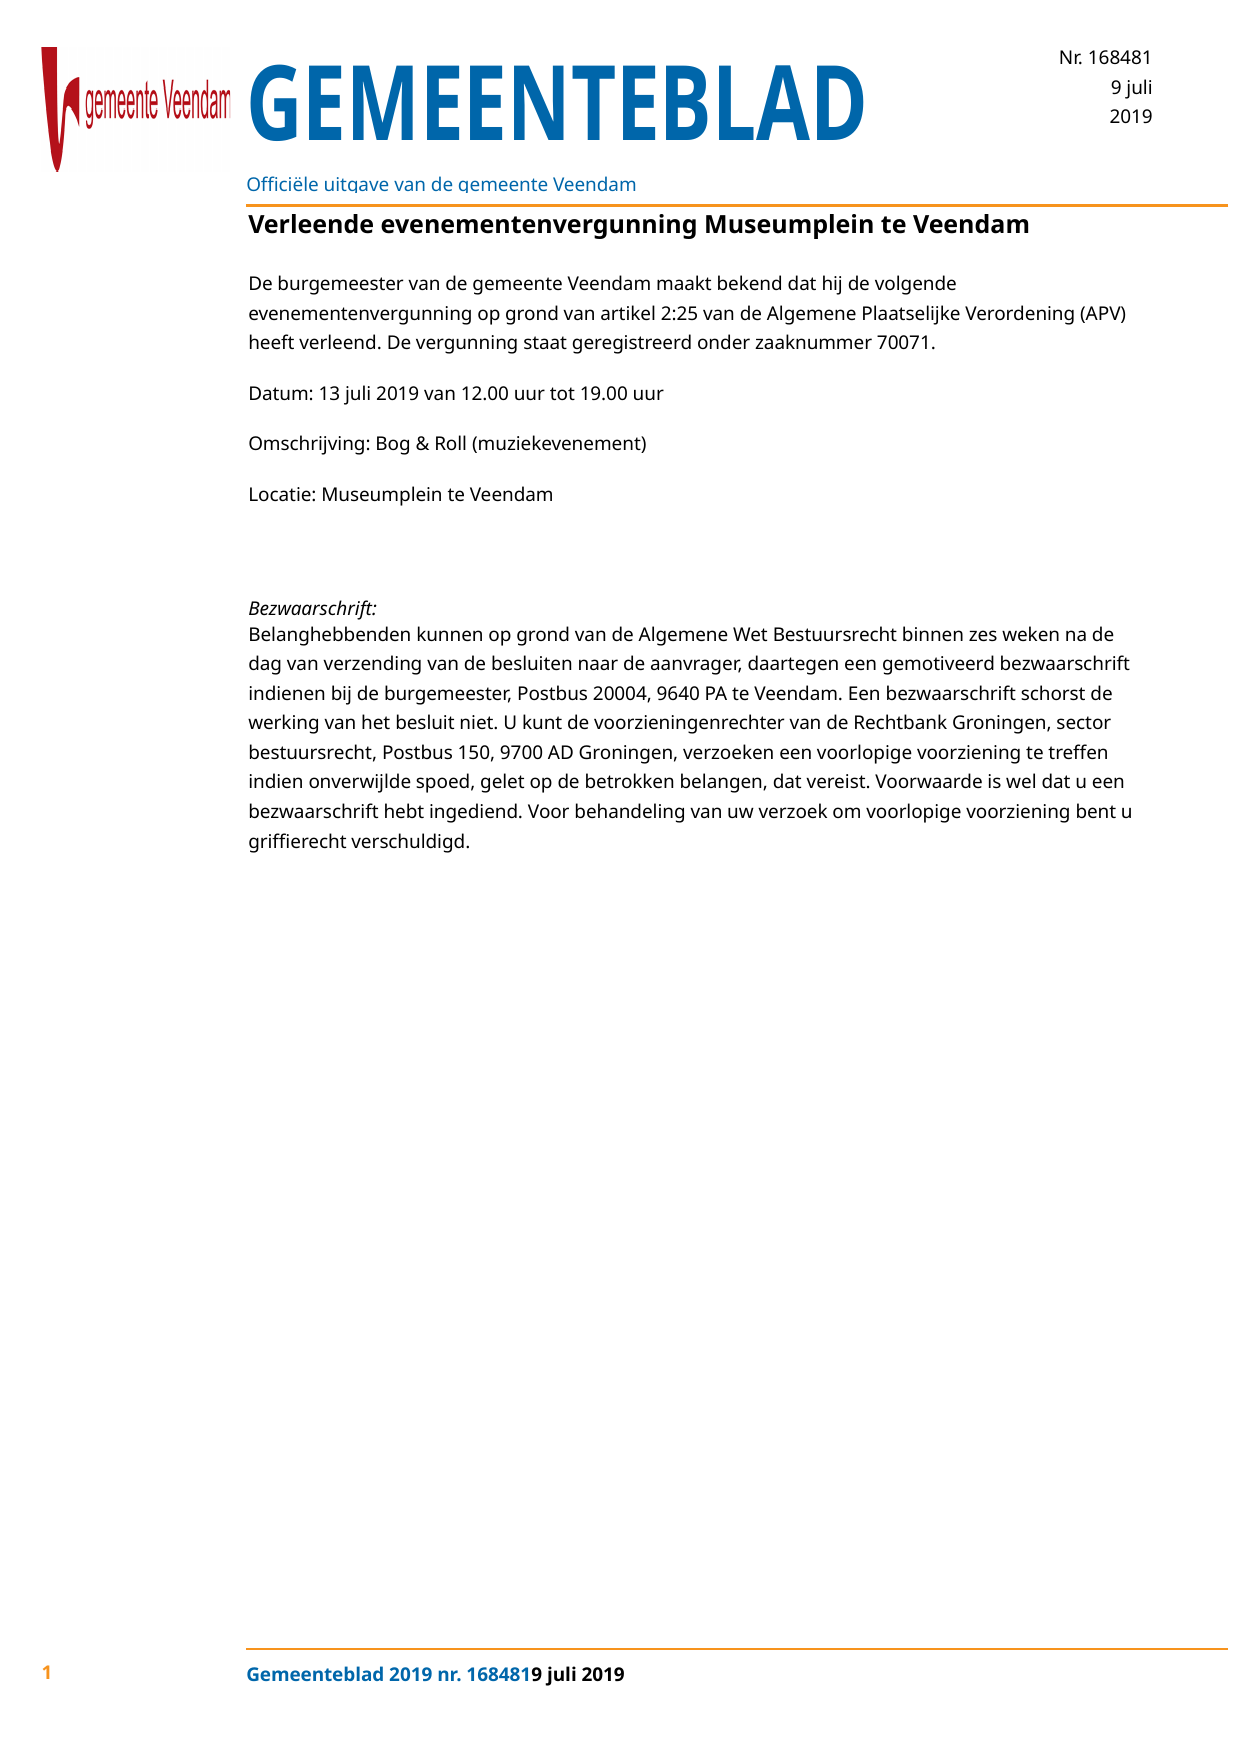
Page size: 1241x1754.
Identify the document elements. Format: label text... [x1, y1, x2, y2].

text Belanghebbenden kunnen op grond van de Algemene Wet Bestuursrecht binnen zes weken na de dag van verzending van de besluiten naar de aanvrager, daartegen een gemotiveerd bezwaarschrift indienen bij de burgemeester, Postbus 20004, 9640 PA te Veendam. Een bezwaarschrift schorst de werking van het besluit niet. U kunt de voorzieningenrechter van de Rechtbank Groningen, sector bestuursrecht, Postbus 150, 9700 AD Groningen, verzoeken een voorlopige voorziening te treffen indien onverwijlde spoed, gelet op de betrokken belangen, dat vereist. Voorwaarde is wel dat u een bezwaarschrift hebt ingediend. Voor behandeling van uw verzoek om voorlopige voorziening bent u griffierecht verschuldigd. [248, 621, 1152, 854]
text Datum: 13 juli 2019 van 12.00 uur tot 19.00 uur [248, 380, 1152, 406]
picture [41, 47, 231, 172]
text Omschrijving: Bog & Roll (muziekevenement) [248, 430, 1152, 456]
text Bezwaarschrift: [248, 595, 1152, 621]
text De burgemeester van de gemeente Veendam maakt bekend dat hij de volgende evenementenvergunning op grond van artikel 2:25 van de Algemene Plaatselijke Verordening (APV) heeft verleend. De vergunning staat geregistreerd onder zaaknummer 70071. [248, 270, 1152, 355]
text Verleende evenementenvergunning Museumplein te Veendam [248, 207, 1152, 241]
text Locatie: Museumplein te Veendam [248, 481, 1152, 506]
